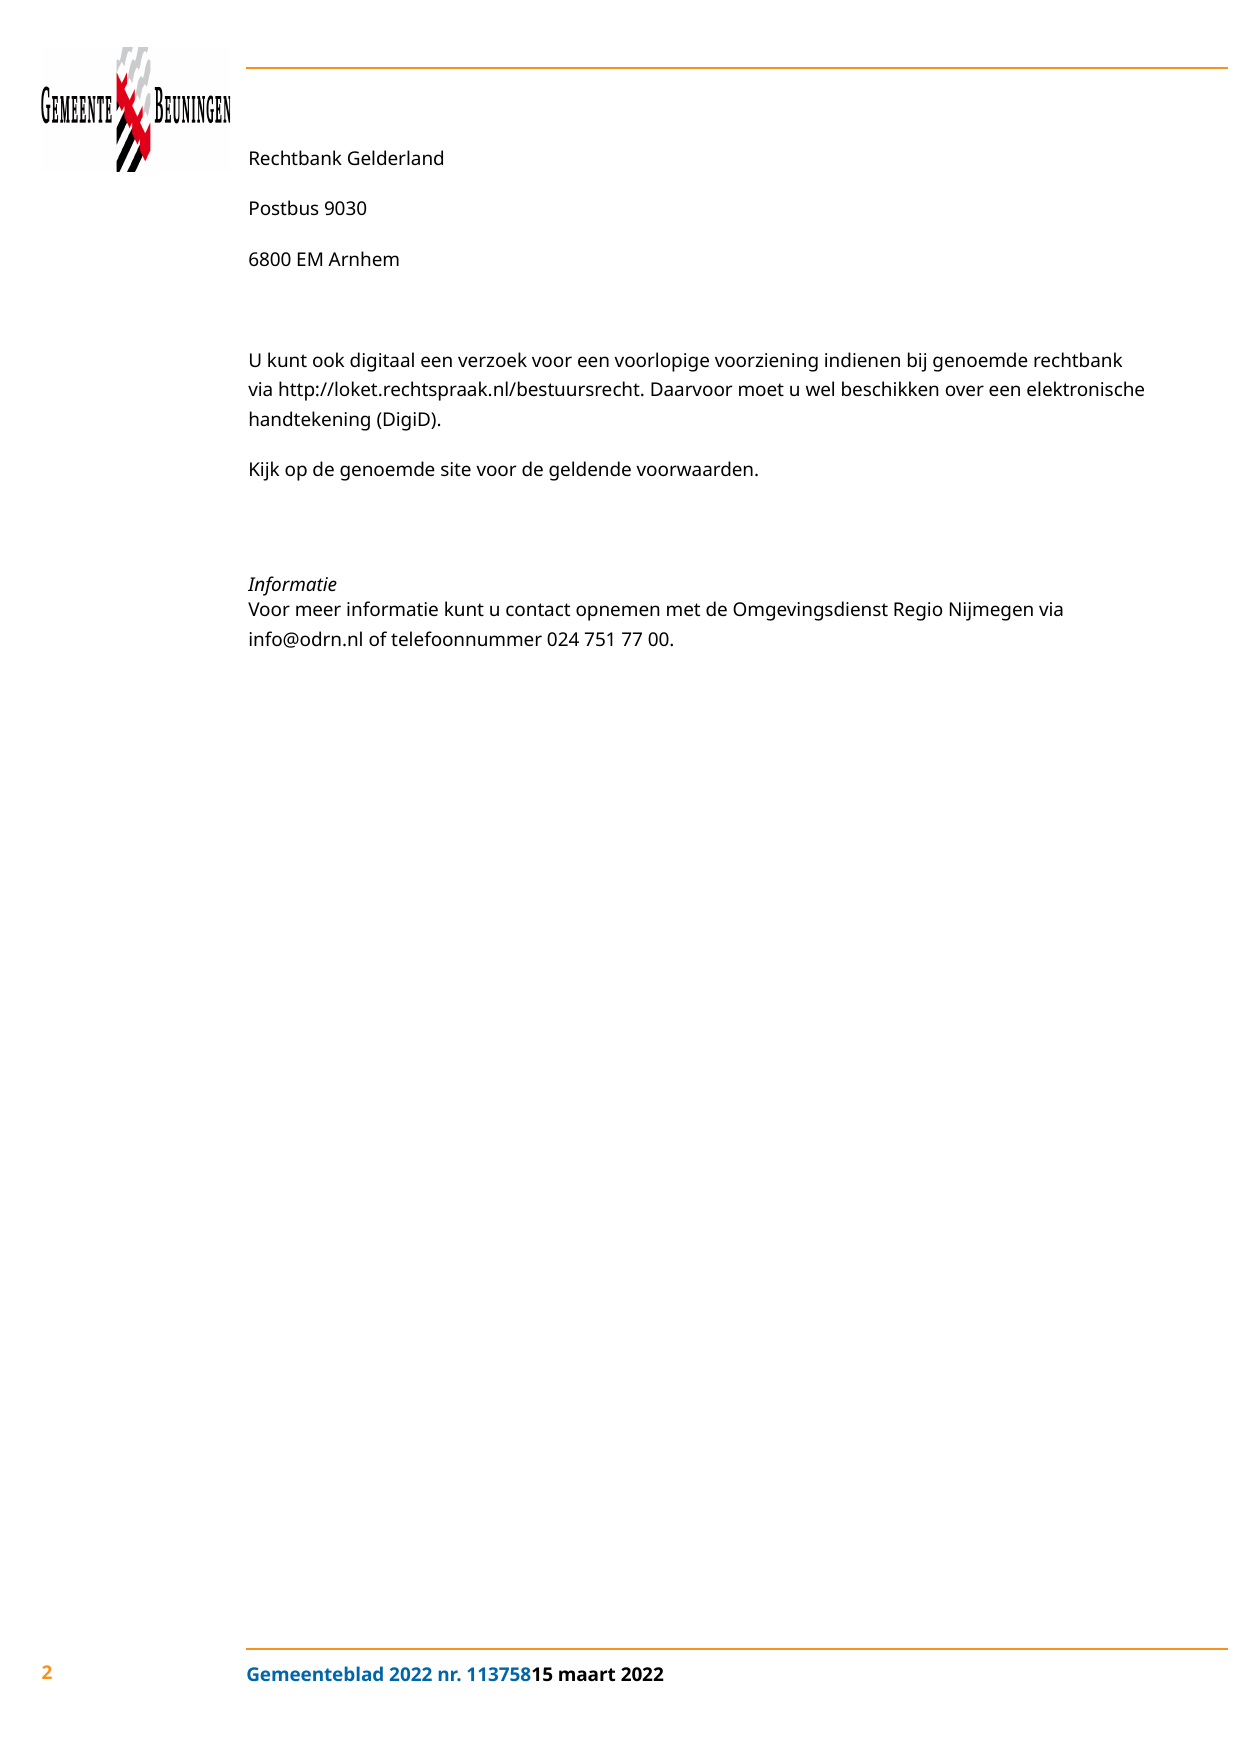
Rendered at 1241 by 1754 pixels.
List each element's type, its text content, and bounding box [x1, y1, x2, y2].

text Voor meer informatie kunt u contact opnemen met de Omgevingsdienst Regio Nijmegen via info@odrn.nl of telefoonnummer 024 751 77 00. [248, 597, 1152, 652]
text U kunt ook digitaal een verzoek voor een voorlopige voorziening indienen bij genoemde rechtbank via http://loket.rechtspraak.nl/bestuursrecht. Daarvoor moet u wel beschikken over een elektronische handtekening (DigiD). [248, 347, 1152, 432]
text Informatie [248, 571, 1152, 597]
text Postbus 9030 [248, 196, 1152, 221]
text 6800 EM Arnhem [248, 246, 1152, 272]
picture [41, 47, 231, 172]
text Rechtbank Gelderland [248, 145, 1152, 171]
text Kijk op de genoemde site voor de geldende voorwaarden. [248, 456, 1152, 482]
